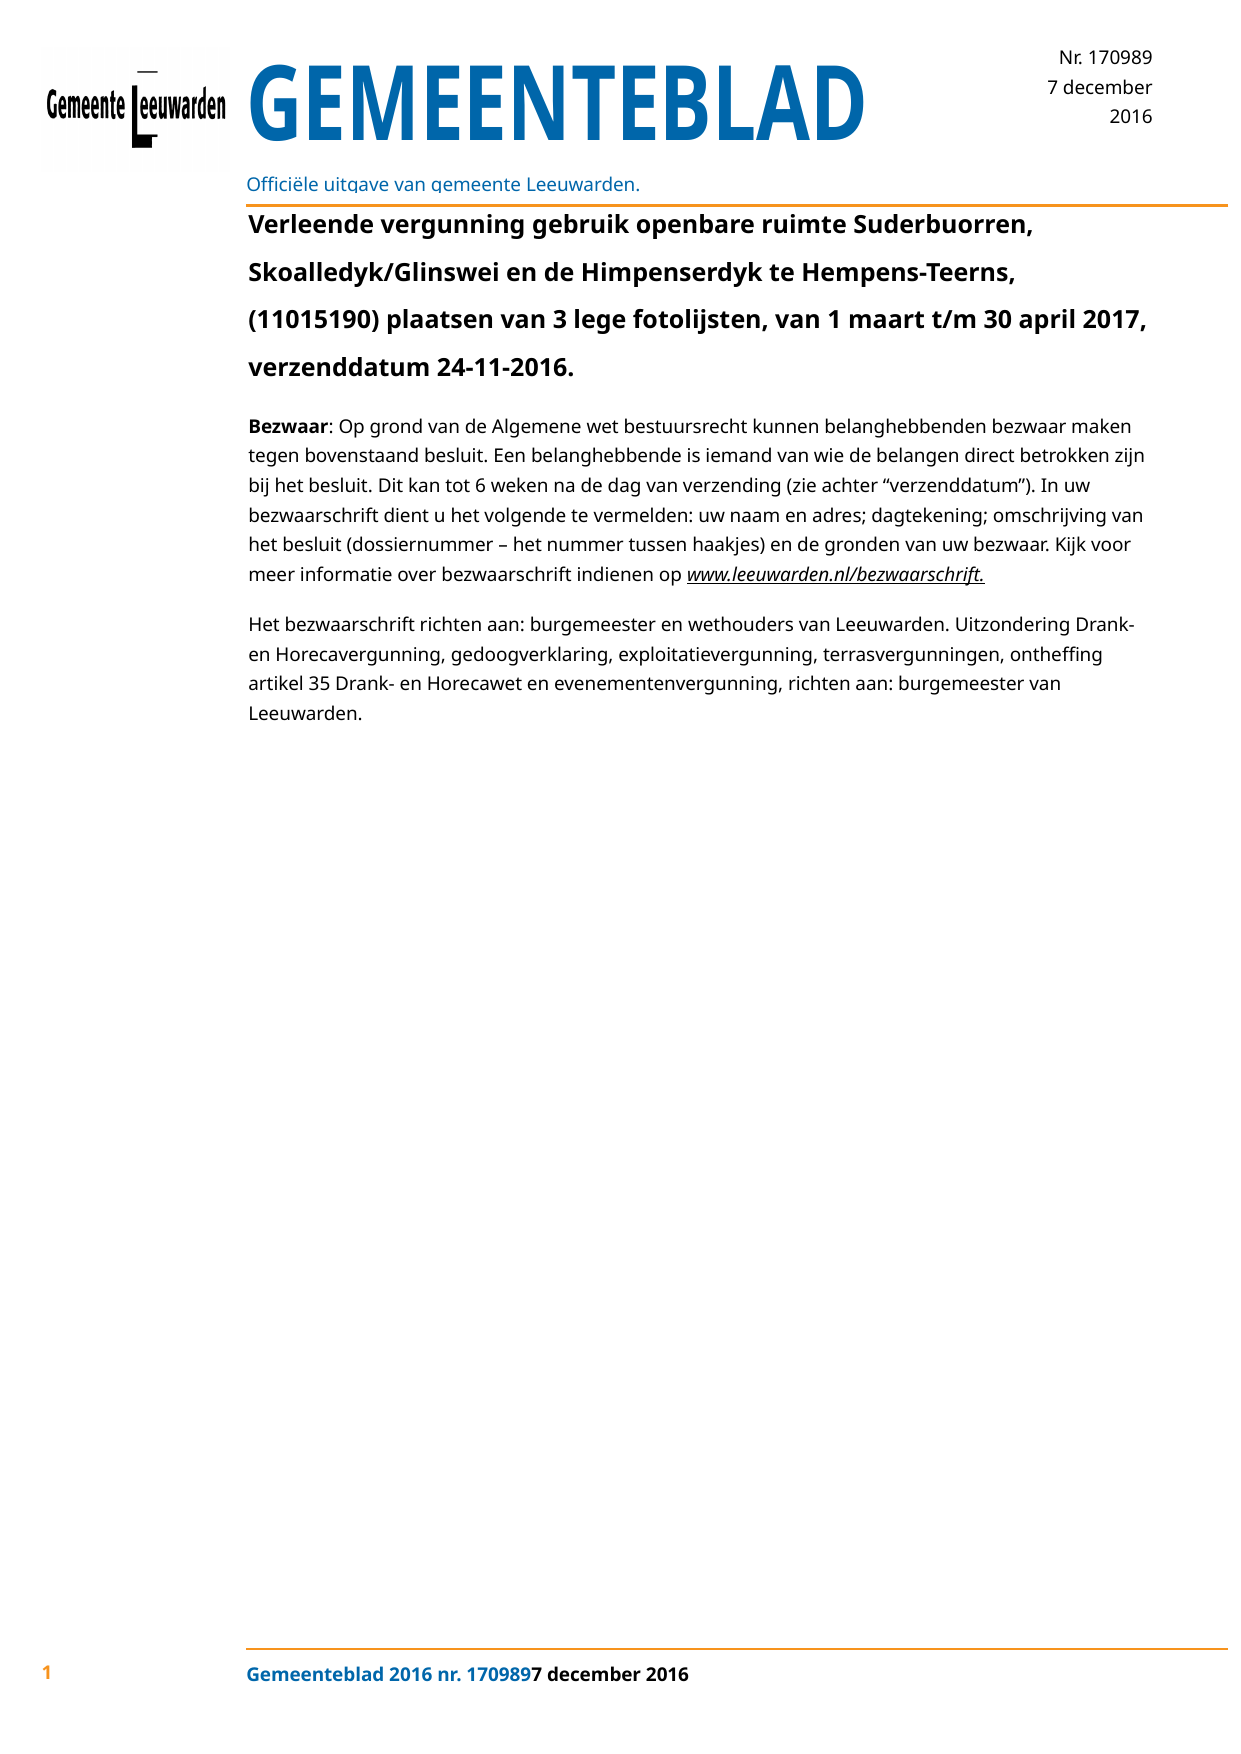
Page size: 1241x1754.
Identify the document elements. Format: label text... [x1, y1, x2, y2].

text Verleende vergunning gebruik openbare ruimte Suderbuorren, Skoalledyk/Glinswei en de Himpenserdyk te Hempens-Teerns, (11015190) plaatsen van 3 lege fotolijsten, van 1 maart t/m 30 april 2017, verzenddatum 24-11-2016. [248, 207, 1152, 384]
picture [41, 47, 231, 172]
text Bezwaar: Op grond van de Algemene wet bestuursrecht kunnen belanghebbenden bezwaar maken tegen bovenstaand besluit. Een belanghebbende is iemand van wie de belangen direct betrokken zijn bij het besluit. Dit kan tot 6 weken na de dag van verzending (zie achter “verzenddatum”). In uw bezwaarschrift dient u het volgende te vermelden: uw naam en adres; dagtekening; omschrijving van het besluit (dossiernummer – het nummer tussen haakjes) en de gronden van uw bezwaar. Kijk voor meer informatie over bezwaarschrift indienen op www.leeuwarden.nl/bezwaarschrift. [248, 413, 1152, 587]
text Het bezwaarschrift richten aan: burgemeester en wethouders van Leeuwarden. Uitzondering Drank- en Horecavergunning, gedoogverklaring, exploitatievergunning, terrasvergunningen, ontheffing artikel 35 Drank- en Horecawet en evenementenvergunning, richten aan: burgemeester van Leeuwarden. [248, 611, 1152, 726]
